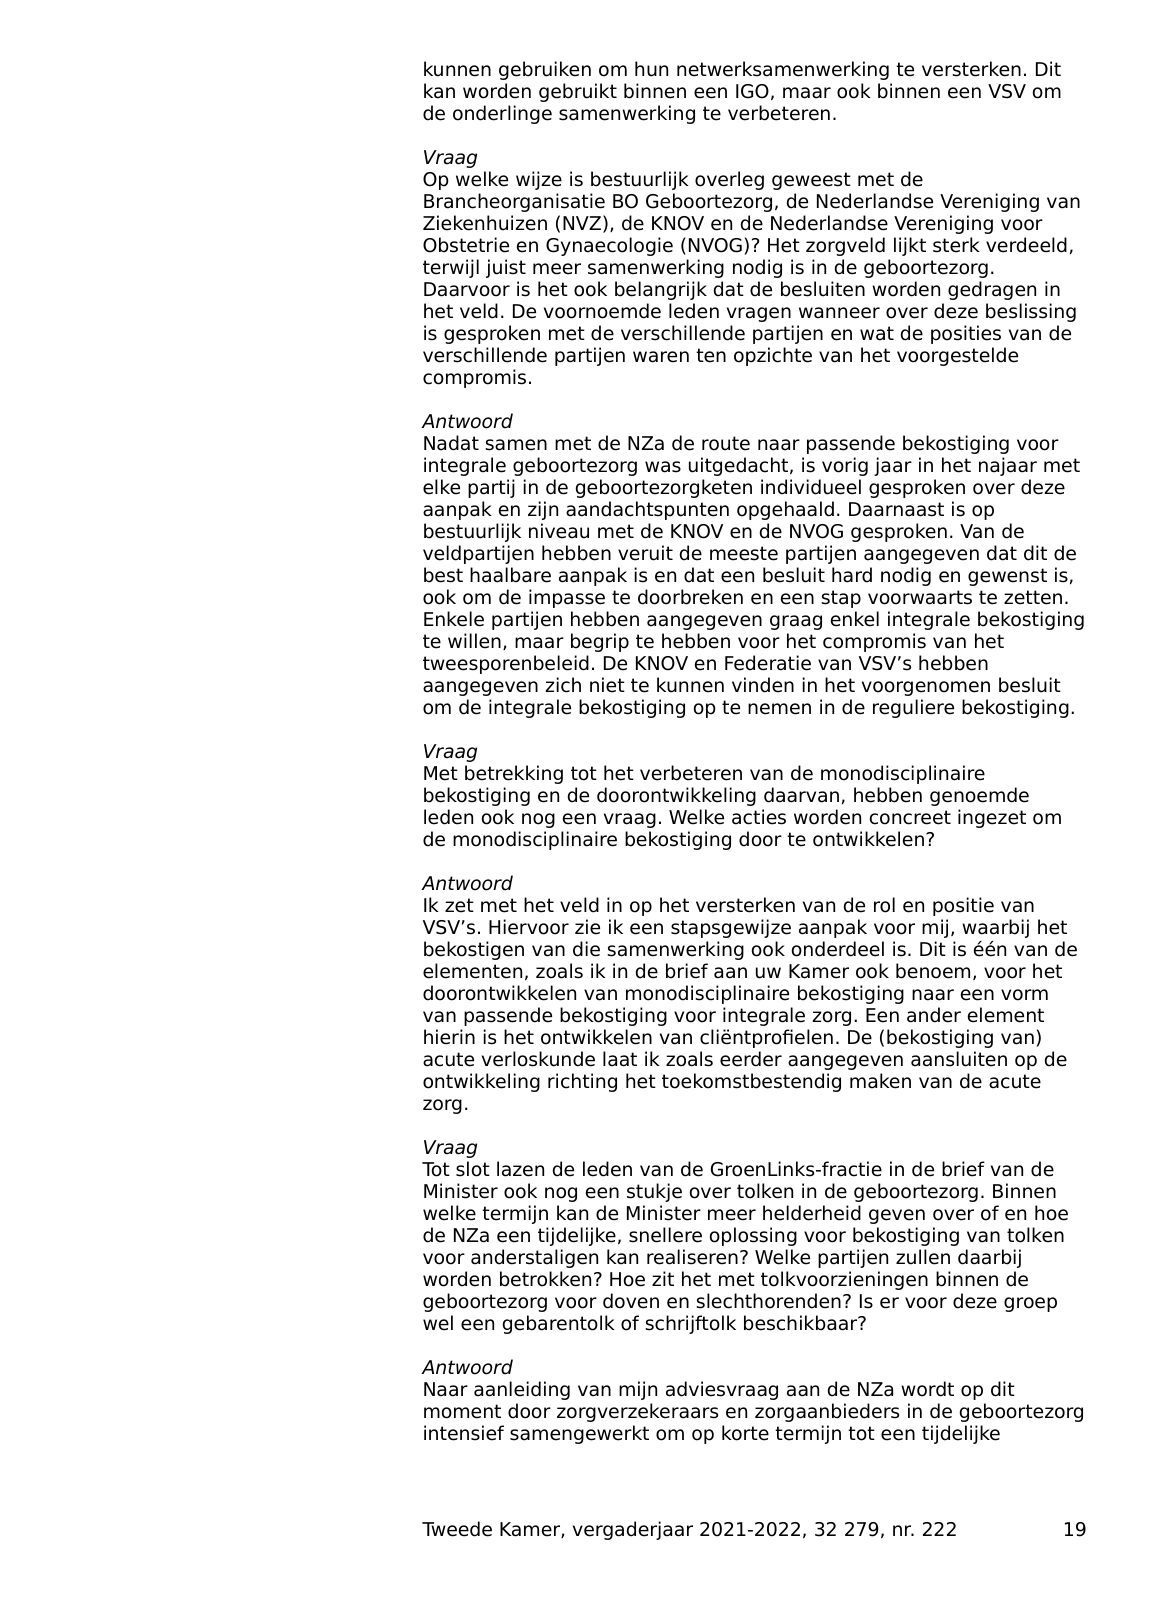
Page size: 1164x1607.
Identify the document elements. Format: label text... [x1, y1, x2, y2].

subtitle Vraag [422, 1137, 1087, 1159]
text Nadat samen met de NZa de route naar passende bekostiging voor integrale geboortezorg was uitgedacht, is vorig jaar in het najaar met elke partij in de geboortezorgketen individueel gesproken over deze aanpak en zijn aandachtspunten opgehaald. Daarnaast is op bestuurlijk niveau met de KNOV en de NVOG gesproken. Van de veldpartijen hebben veruit de meeste partijen aangegeven dat dit de best haalbare aanpak is en dat een besluit hard nodig en gewenst is, ook om de impasse te doorbreken en een stap voorwaarts te zetten. Enkele partijen hebben aangegeven graag enkel integrale bekostiging te willen, maar begrip te hebben voor het compromis van het tweesporenbeleid. De KNOV en Federatie van VSV’s hebben aangegeven zich niet te kunnen vinden in het voorgenomen besluit om de integrale bekostiging op te nemen in de reguliere bekostiging. [422, 433, 1087, 719]
subtitle Vraag [422, 741, 1087, 763]
subtitle Antwoord [422, 873, 1087, 895]
text Ik zet met het veld in op het versterken van de rol en positie van VSV’s. Hiervoor zie ik een stapsgewijze aanpak voor mij, waarbij het bekostigen van die samenwerking ook onderdeel is. Dit is één van de elementen, zoals ik in de brief aan uw Kamer ook benoem, voor het doorontwikkelen van monodisciplinaire bekostiging naar een vorm van passende bekostiging voor integrale zorg. Een ander element hierin is het ontwikkelen van cliëntprofielen. De (bekostiging van) acute verloskunde laat ik zoals eerder aangegeven aansluiten op de ontwikkeling richting het toekomstbestendig maken van de acute zorg. [422, 895, 1087, 1115]
text kunnen gebruiken om hun netwerksamenwerking te versterken. Dit kan worden gebruikt binnen een IGO, maar ook binnen een VSV om de onderlinge samenwerking te verbeteren. [422, 59, 1087, 125]
text Met betrekking tot het verbeteren van de monodisciplinaire bekostiging en de doorontwikkeling daarvan, hebben genoemde leden ook nog een vraag. Welke acties worden concreet ingezet om de monodisciplinaire bekostiging door te ontwikkelen? [422, 763, 1087, 851]
text Op welke wijze is bestuurlijk overleg geweest met de Brancheorganisatie BO Geboortezorg, de Nederlandse Vereniging van Ziekenhuizen (NVZ), de KNOV en de Nederlandse Vereniging voor Obstetrie en Gynaecologie (NVOG)? Het zorgveld lijkt sterk verdeeld, terwijl juist meer samenwerking nodig is in de geboortezorg. Daarvoor is het ook belangrijk dat de besluiten worden gedragen in het veld. De voornoemde leden vragen wanneer over deze beslissing is gesproken met de verschillende partijen en wat de posities van de verschillende partijen waren ten opzichte van het voorgestelde compromis. [422, 169, 1087, 389]
text Naar aanleiding van mijn adviesvraag aan de NZa wordt op dit moment door zorgverzekeraars en zorgaanbieders in de geboortezorg intensief samengewerkt om op korte termijn tot een tijdelijke [422, 1379, 1087, 1445]
subtitle Antwoord [422, 411, 1087, 433]
subtitle Vraag [422, 147, 1087, 169]
text Tot slot lazen de leden van de GroenLinks-fractie in de brief van de Minister ook nog een stukje over tolken in de geboortezorg. Binnen welke termijn kan de Minister meer helderheid geven over of en hoe de NZa een tijdelijke, snellere oplossing voor bekostiging van tolken voor anderstaligen kan realiseren? Welke partijen zullen daarbij worden betrokken? Hoe zit het met tolkvoorzieningen binnen de geboortezorg voor doven en slechthorenden? Is er voor deze groep wel een gebarentolk of schrijftolk beschikbaar? [422, 1159, 1087, 1335]
subtitle Antwoord [422, 1357, 1087, 1379]
